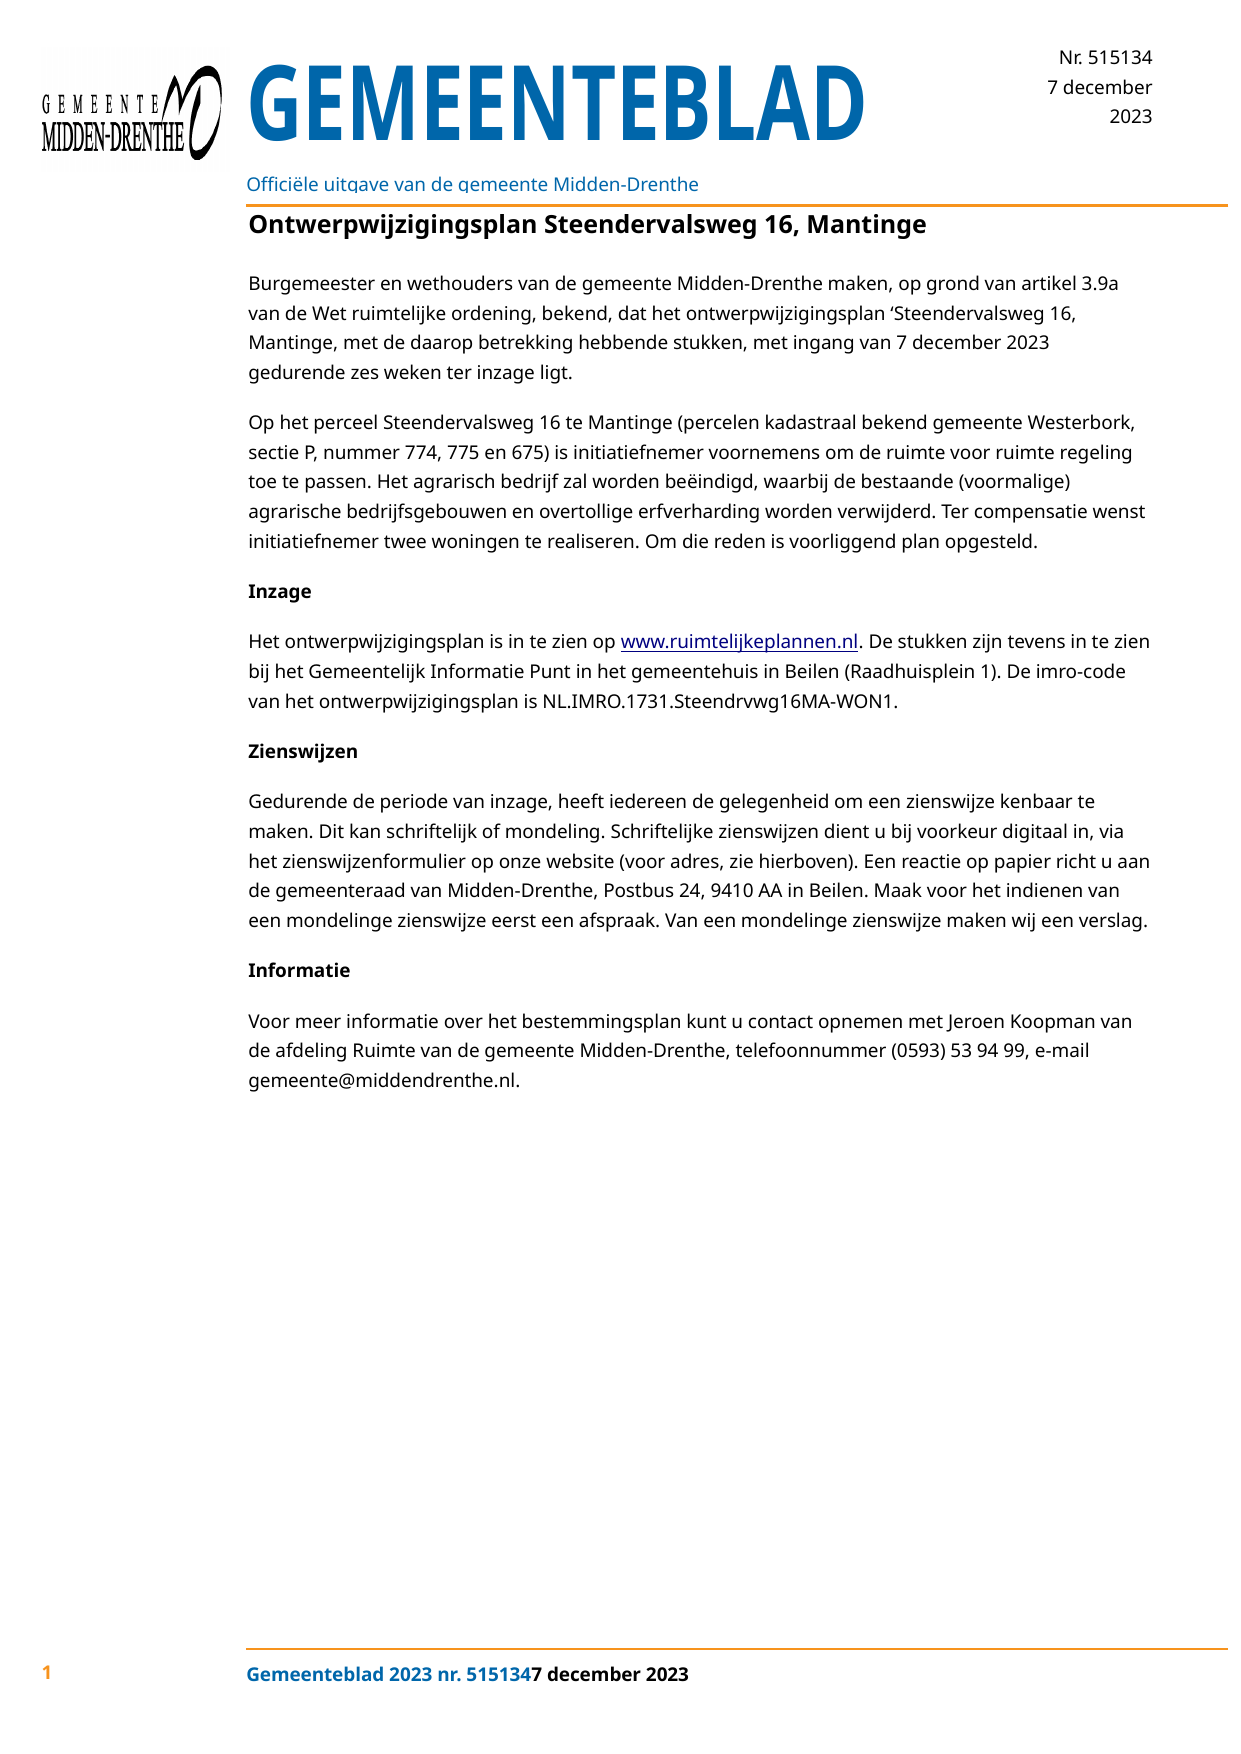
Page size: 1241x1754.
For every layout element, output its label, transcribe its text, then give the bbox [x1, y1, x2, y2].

text Informatie [248, 957, 1152, 983]
text Op het perceel Steendervalsweg 16 te Mantinge (percelen kadastraal bekend gemeente Westerbork, sectie P, nummer 774, 775 en 675) is initiatiefnemer voornemens om de ruimte voor ruimte regeling toe te passen. Het agrarisch bedrijf zal worden beëindigd, waarbij de bestaande (voormalige) agrarische bedrijfsgebouwen en overtollige erfverharding worden verwijderd. Ter compensatie wenst initiatiefnemer twee woningen te realiseren. Om die reden is voorliggend plan opgesteld. [248, 409, 1152, 553]
text Gedurende de periode van inzage, heeft iedereen de gelegenheid om een zienswijze kenbaar te maken. Dit kan schriftelijk of mondeling. Schriftelijke zienswijzen dient u bij voorkeur digitaal in, via het zienswijzenformulier op onze website (voor adres, zie hierboven). Een reactie op papier richt u aan de gemeenteraad van Midden-Drenthe, Postbus 24, 9410 AA in Beilen. Maak voor het indienen van een mondelinge zienswijze eerst een afspraak. Van een mondelinge zienswijze maken wij een verslag. [248, 789, 1152, 933]
text Zienswijzen [248, 738, 1152, 764]
text Inzage [248, 578, 1152, 604]
text Het ontwerpwijzigingsplan is in te zien op www.ruimtelijkeplannen.nl. De stukken zijn tevens in te zien bij het Gemeentelijk Informatie Punt in het gemeentehuis in Beilen (Raadhuisplein 1). De imro-code van het ontwerpwijzigingsplan is NL.IMRO.1731.Steendrvwg16MA-WON1. [248, 629, 1152, 713]
text Burgemeester en wethouders van de gemeente Midden-Drenthe maken, op grond van artikel 3.9a van de Wet ruimtelijke ordening, bekend, dat het ontwerpwijzigingsplan ‘Steendervalsweg 16, Mantinge, met de daarop betrekking hebbende stukken, met ingang van 7 december 2023 gedurende zes weken ter inzage ligt. [248, 270, 1152, 385]
picture [41, 47, 231, 172]
text Ontwerpwijzigingsplan Steendervalsweg 16, Mantinge [248, 207, 1152, 241]
text Voor meer informatie over het bestemmingsplan kunt u contact opnemen met Jeroen Koopman van de afdeling Ruimte van de gemeente Midden-Drenthe, telefoonnummer (0593) 53 94 99, e-mail gemeente@middendrenthe.nl. [248, 1008, 1152, 1093]
